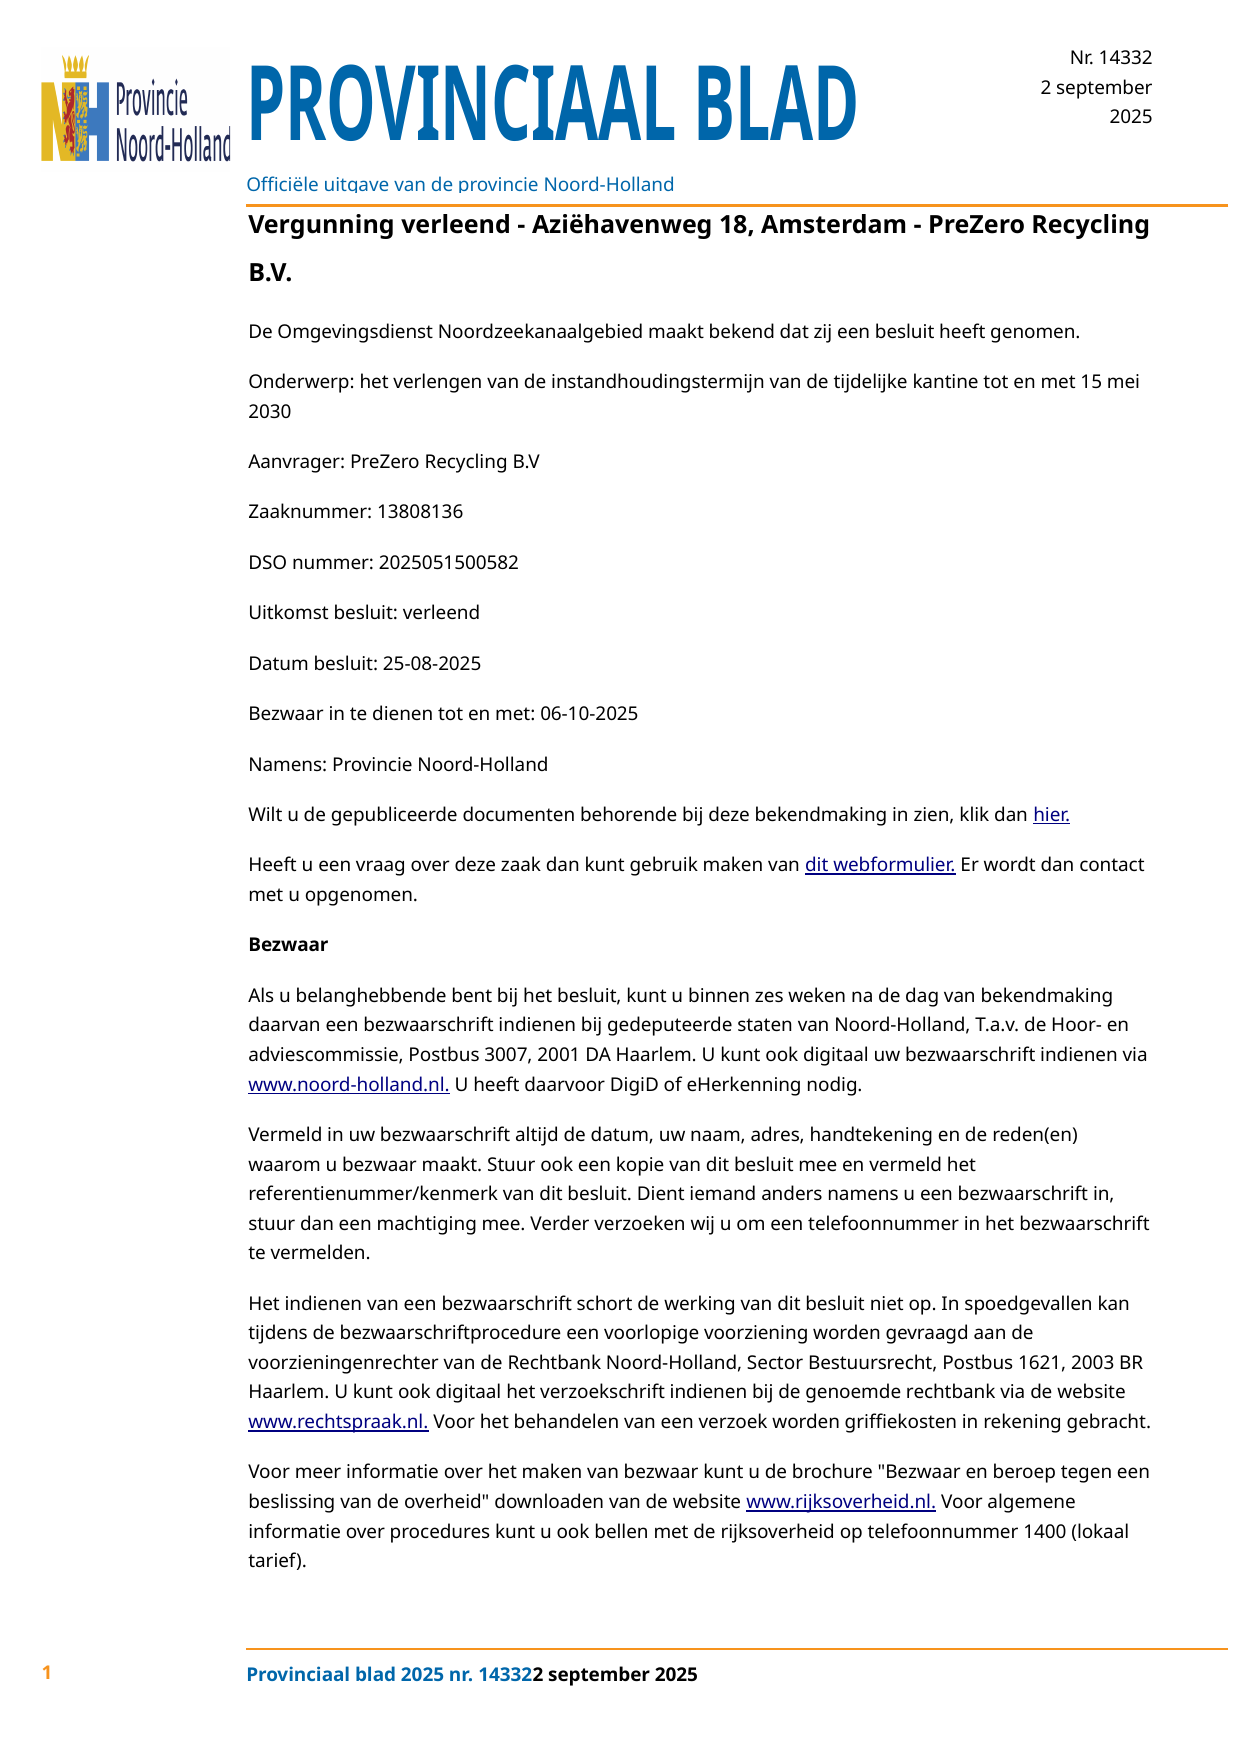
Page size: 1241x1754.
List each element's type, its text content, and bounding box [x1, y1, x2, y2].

text Bezwaar [248, 932, 1152, 957]
text Onderwerp: het verlengen van de instandhoudingstermijn van de tijdelijke kantine tot en met 15 mei 2030 [248, 368, 1152, 424]
text Datum besluit: 25-08-2025 [248, 650, 1152, 676]
text DSO nummer: 2025051500582 [248, 549, 1152, 575]
text Het indienen van een bezwaarschrift schort de werking van dit besluit niet op. In spoedgevallen kan tijdens de bezwaarschriftprocedure een voorlopige voorziening worden gevraagd aan de voorzieningenrechter van de Rechtbank Noord-Holland, Sector Bestuursrecht, Postbus 1621, 2003 BR Haarlem. U kunt ook digitaal het verzoekschrift indienen bij de genoemde rechtbank via de website www.rechtspraak.nl. Voor het behandelen van een verzoek worden griffiekosten in rekening gebracht. [248, 1290, 1152, 1434]
text Bezwaar in te dienen tot en met: 06-10-2025 [248, 700, 1152, 726]
picture [41, 47, 231, 172]
text Als u belanghebbende bent bij het besluit, kunt u binnen zes weken na de dag van bekendmaking daarvan een bezwaarschrift indienen bij gedeputeerde staten van Noord-Holland, T.a.v. de Hoor- en adviescommissie, Postbus 3007, 2001 DA Haarlem. U kunt ook digitaal uw bezwaarschrift indienen via www.noord-holland.nl. U heeft daarvoor DigiD of eHerkenning nodig. [248, 982, 1152, 1097]
text De Omgevingsdienst Noordzeekanaalgebied maakt bekend dat zij een besluit heeft genomen. [248, 318, 1152, 344]
text Wilt u de gepubliceerde documenten behorende bij deze bekendmaking in zien, klik dan hier. [248, 801, 1152, 827]
text Vergunning verleend - Aziëhavenweg 18, Amsterdam - PreZero Recycling B.V. [248, 207, 1152, 288]
text Heeft u een vraag over deze zaak dan kunt gebruik maken van dit webformulier. Er wordt dan contact met u opgenomen. [248, 852, 1152, 907]
text Uitkomst besluit: verleend [248, 599, 1152, 625]
text Vermeld in uw bezwaarschrift altijd de datum, uw naam, adres, handtekening en de reden(en) waarom u bezwaar maakt. Stuur ook een kopie van dit besluit mee en vermeld het referentienummer/kenmerk van dit besluit. Dient iemand anders namens u een bezwaarschrift in, stuur dan een machtiging mee. Verder verzoeken wij u om een telefoonnummer in het bezwaarschrift te vermelden. [248, 1121, 1152, 1265]
text Namens: Provincie Noord-Holland [248, 751, 1152, 777]
text Aanvrager: PreZero Recycling B.V [248, 448, 1152, 474]
text Voor meer informatie over het maken van bezwaar kunt u de brochure "Bezwaar en beroep tegen een beslissing van de overheid" downloaden van de website www.rijksoverheid.nl. Voor algemene informatie over procedures kunt u ook bellen met de rijksoverheid op telefoonnummer 1400 (lokaal tarief). [248, 1459, 1152, 1573]
text Zaaknummer: 13808136 [248, 499, 1152, 524]
